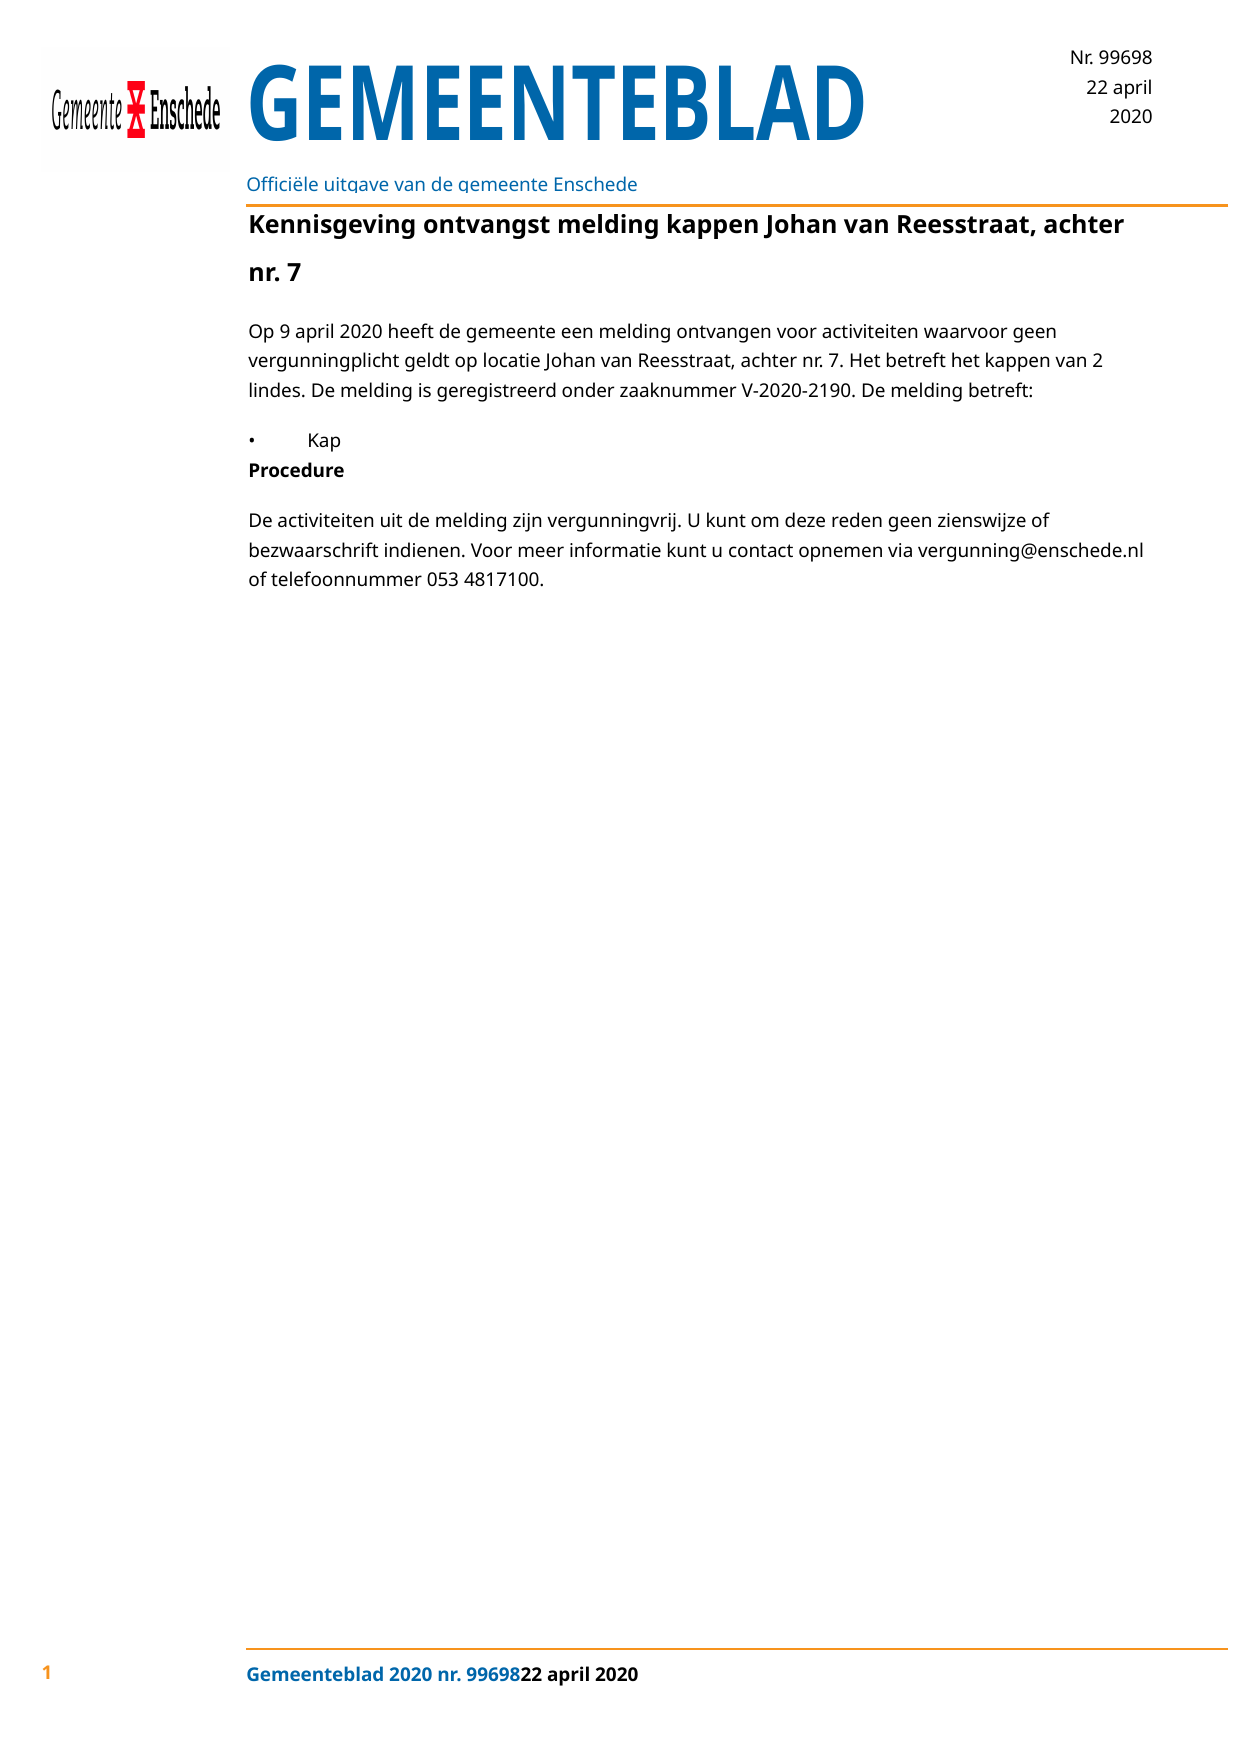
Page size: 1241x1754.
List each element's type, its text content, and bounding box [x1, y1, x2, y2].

picture [41, 47, 231, 172]
list Kap [248, 427, 1152, 453]
text De activiteiten uit de melding zijn vergunningvrij. U kunt om deze reden geen zienswijze of bezwaarschrift indienen. Voor meer informatie kunt u contact opnemen via vergunning@enschede.nl of telefoonnummer 053 4817100. [248, 507, 1152, 592]
text Procedure [248, 457, 1152, 483]
text Op 9 april 2020 heeft de gemeente een melding ontvangen voor activiteiten waarvoor geen vergunningplicht geldt op locatie Johan van Reesstraat, achter nr. 7. Het betreft het kappen van 2 lindes. De melding is geregistreerd onder zaaknummer V-2020-2190. De melding betreft: [248, 318, 1152, 403]
text Kennisgeving ontvangst melding kappen Johan van Reesstraat, achter nr. 7 [248, 207, 1152, 288]
